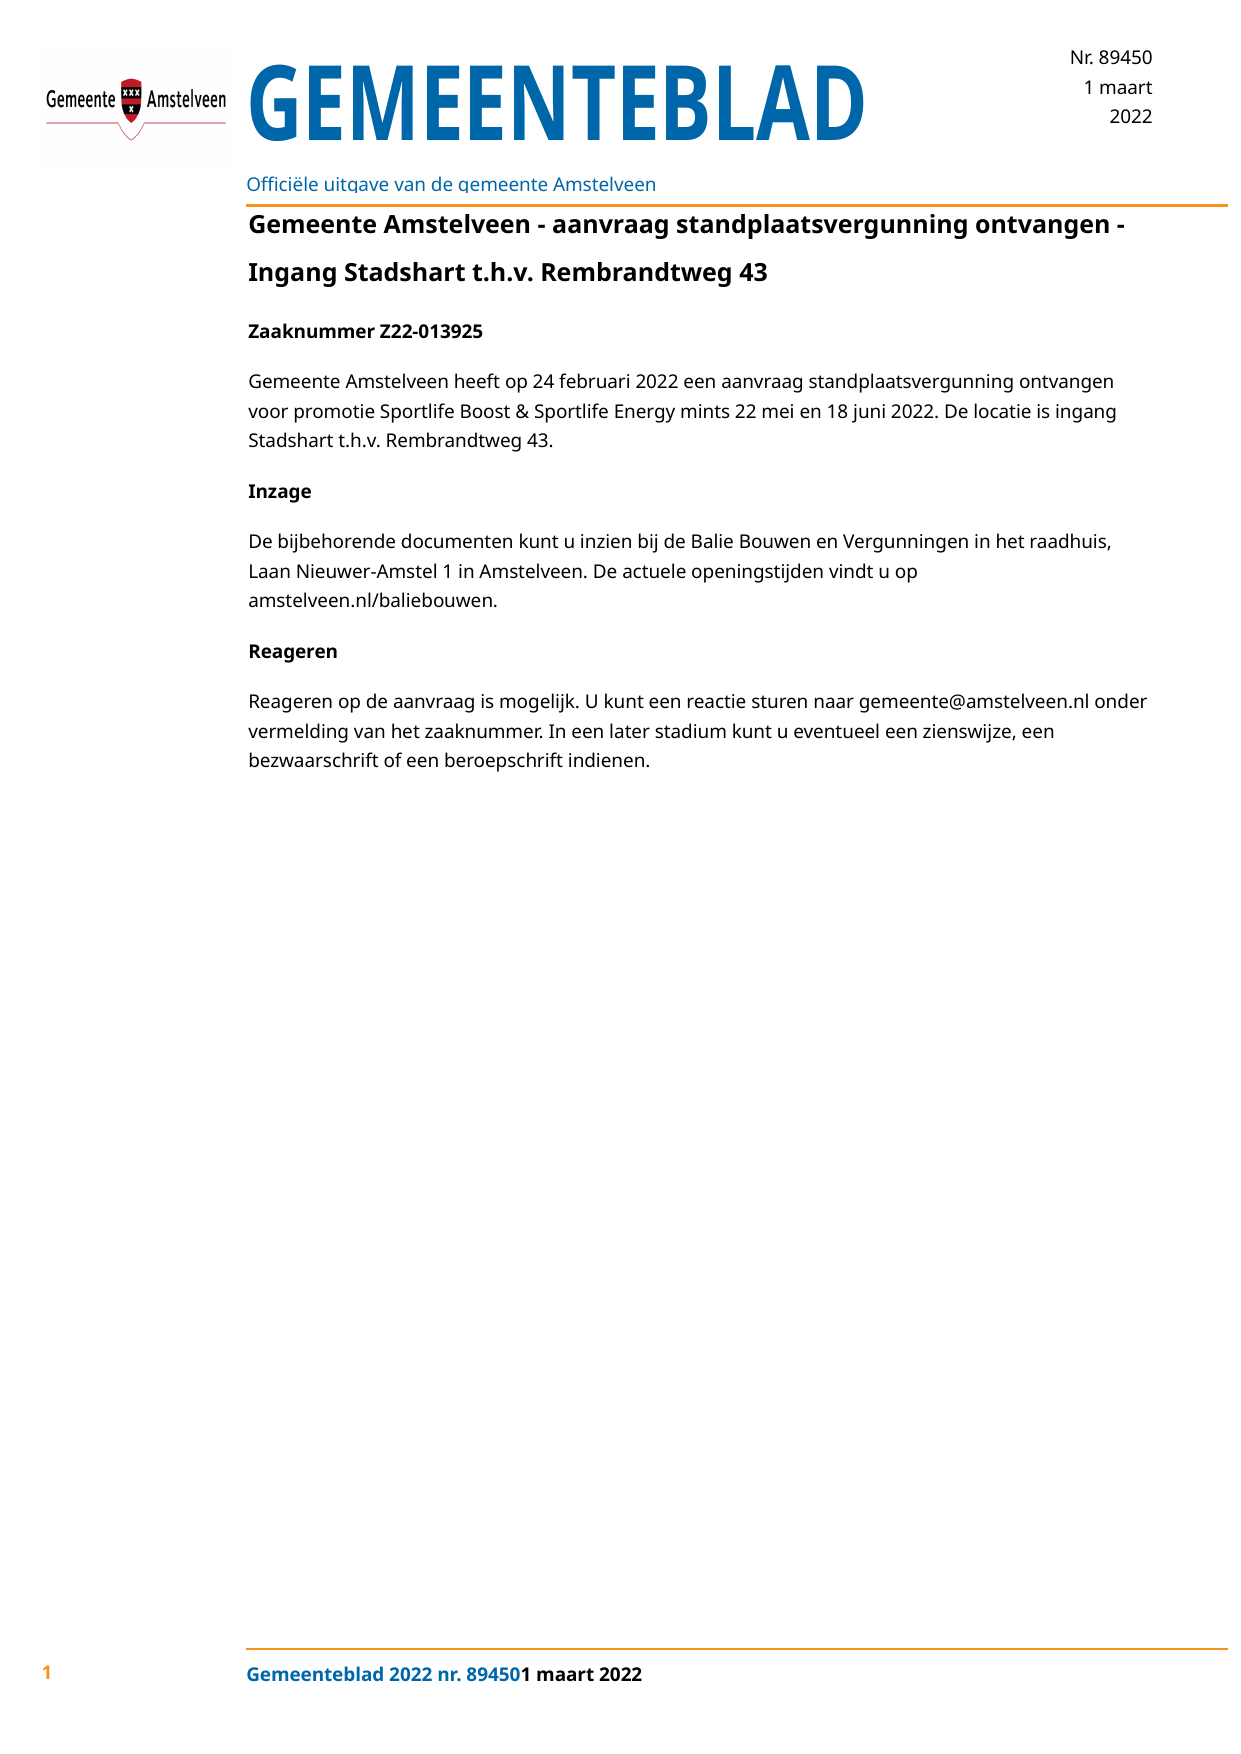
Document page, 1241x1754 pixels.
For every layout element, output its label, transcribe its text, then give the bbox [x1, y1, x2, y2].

text Reageren op de aanvraag is mogelijk. U kunt een reactie sturen naar gemeente@amstelveen.nl onder vermelding van het zaaknummer. In een later stadium kunt u eventueel een zienswijze, een bezwaarschrift of een beroepschrift indienen. [248, 688, 1152, 773]
text Gemeente Amstelveen heeft op 24 februari 2022 een aanvraag standplaatsvergunning ontvangen voor promotie Sportlife Boost & Sportlife Energy mints 22 mei en 18 juni 2022. De locatie is ingang Stadshart t.h.v. Rembrandtweg 43. [248, 368, 1152, 453]
text Reageren [248, 638, 1152, 664]
picture [41, 47, 231, 172]
text Zaaknummer Z22-013925 [248, 318, 1152, 344]
text Inzage [248, 478, 1152, 504]
text De bijbehorende documenten kunt u inzien bij de Balie Bouwen en Vergunningen in het raadhuis, Laan Nieuwer-Amstel 1 in Amstelveen. De actuele openingstijden vindt u op amstelveen.nl/baliebouwen. [248, 528, 1152, 613]
text Gemeente Amstelveen - aanvraag standplaatsvergunning ontvangen - Ingang Stadshart t.h.v. Rembrandtweg 43 [248, 207, 1152, 288]
